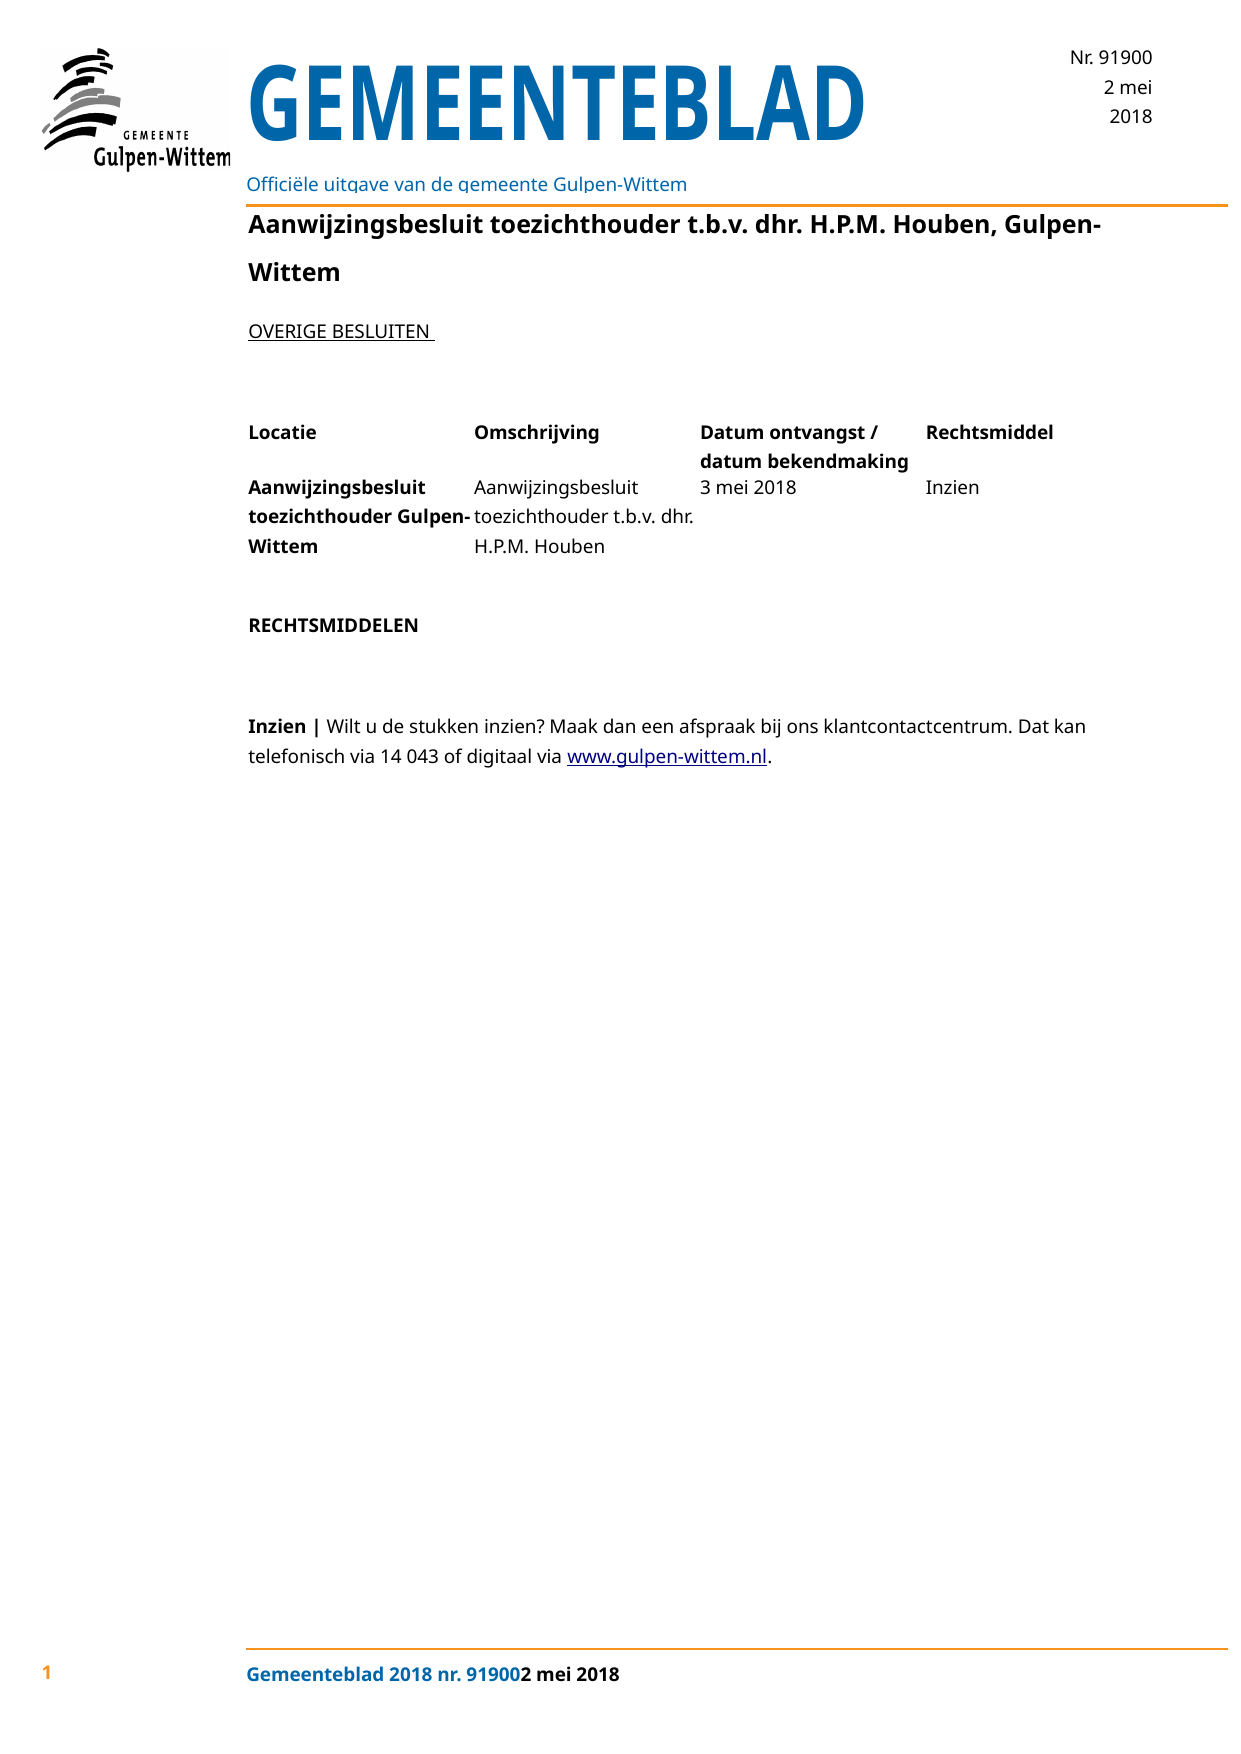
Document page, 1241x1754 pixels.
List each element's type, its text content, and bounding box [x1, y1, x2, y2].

text OVERIGE BESLUITEN [248, 318, 1152, 344]
table_cell Aanwijzingsbesluit toezichthouder Gulpen-Wittem [248, 474, 474, 559]
table_header Datum ontvangst / datum bekendmaking [700, 419, 926, 474]
text Inzien | Wilt u de stukken inzien? Maak dan een afspraak bij ons klantcontactcentrum. Dat kan telefonisch via 14 043 of digitaal via www.gulpen-wittem.nl. [248, 713, 1152, 769]
table_header Omschrijving [474, 419, 700, 474]
table_cell 3 mei 2018 [700, 474, 926, 559]
text RECHTSMIDDELEN [248, 613, 1152, 638]
table_cell Aanwijzingsbesluit toezichthouder t.b.v. dhr. H.P.M. Houben [474, 474, 700, 559]
text Aanwijzingsbesluit toezichthouder t.b.v. dhr. H.P.M. Houben, Gulpen-Wittem [248, 207, 1152, 288]
table_cell Inzien [926, 474, 1152, 559]
picture [41, 47, 231, 172]
table_header Rechtsmiddel [926, 419, 1152, 474]
table_header Locatie [248, 419, 474, 474]
